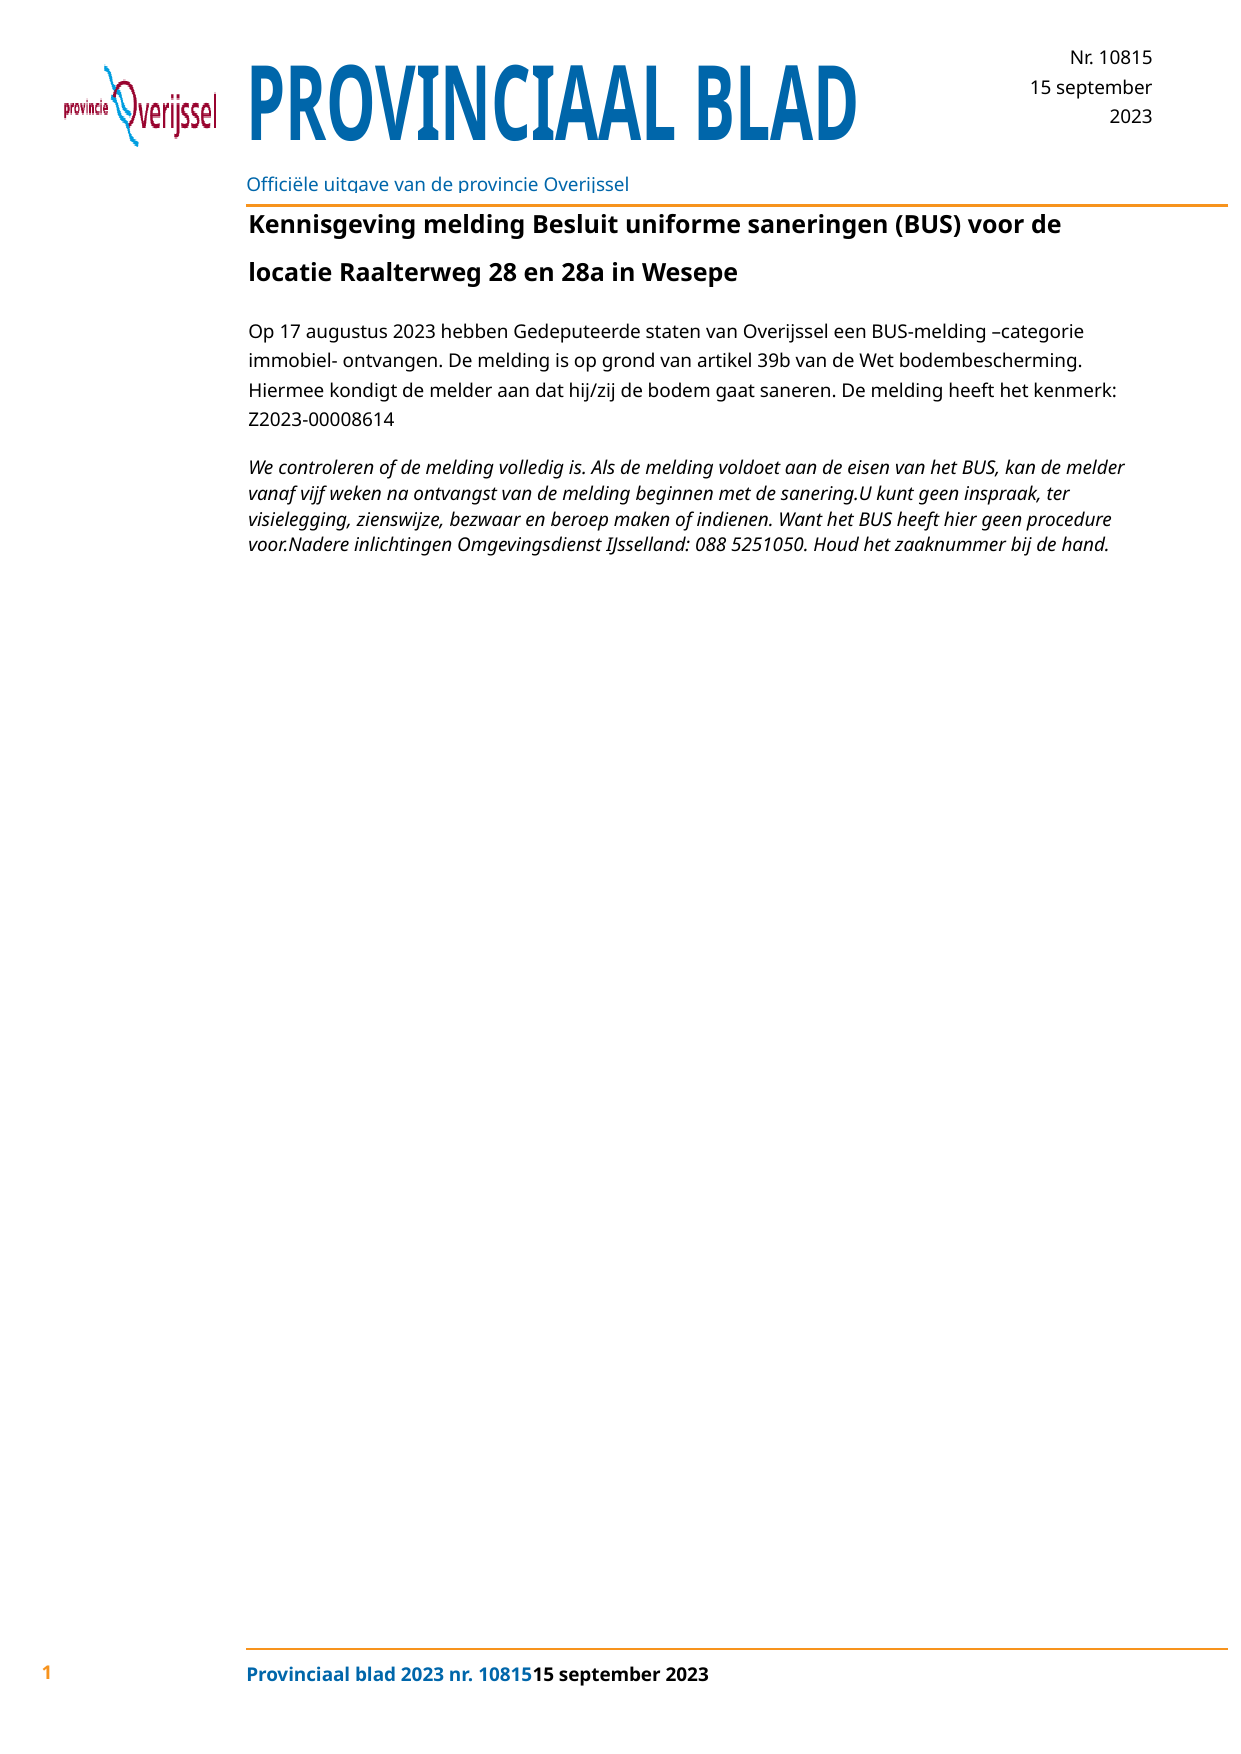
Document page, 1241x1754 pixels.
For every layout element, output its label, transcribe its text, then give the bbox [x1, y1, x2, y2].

picture [41, 47, 231, 172]
text Op 17 augustus 2023 hebben Gedeputeerde staten van Overijssel een BUS-melding –categorie immobiel- ontvangen. De melding is op grond van artikel 39b van de Wet bodembescherming. Hiermee kondigt de melder aan dat hij/zij de bodem gaat saneren. De melding heeft het kenmerk: Z2023-00008614 [248, 318, 1152, 432]
text We controleren of de melding volledig is. Als de melding voldoet aan de eisen van het BUS, kan de melder vanaf vijf weken na ontvangst van de melding beginnen met de sanering.U kunt geen inspraak, ter visielegging, zienswijze, bezwaar en beroep maken of indienen. Want het BUS heeft hier geen procedure voor.Nadere inlichtingen Omgevingsdienst IJsselland: 088 5251050. Houd het zaaknummer bij de hand. [248, 454, 1152, 557]
text Kennisgeving melding Besluit uniforme saneringen (BUS) voor de locatie Raalterweg 28 en 28a in Wesepe [248, 207, 1152, 288]
